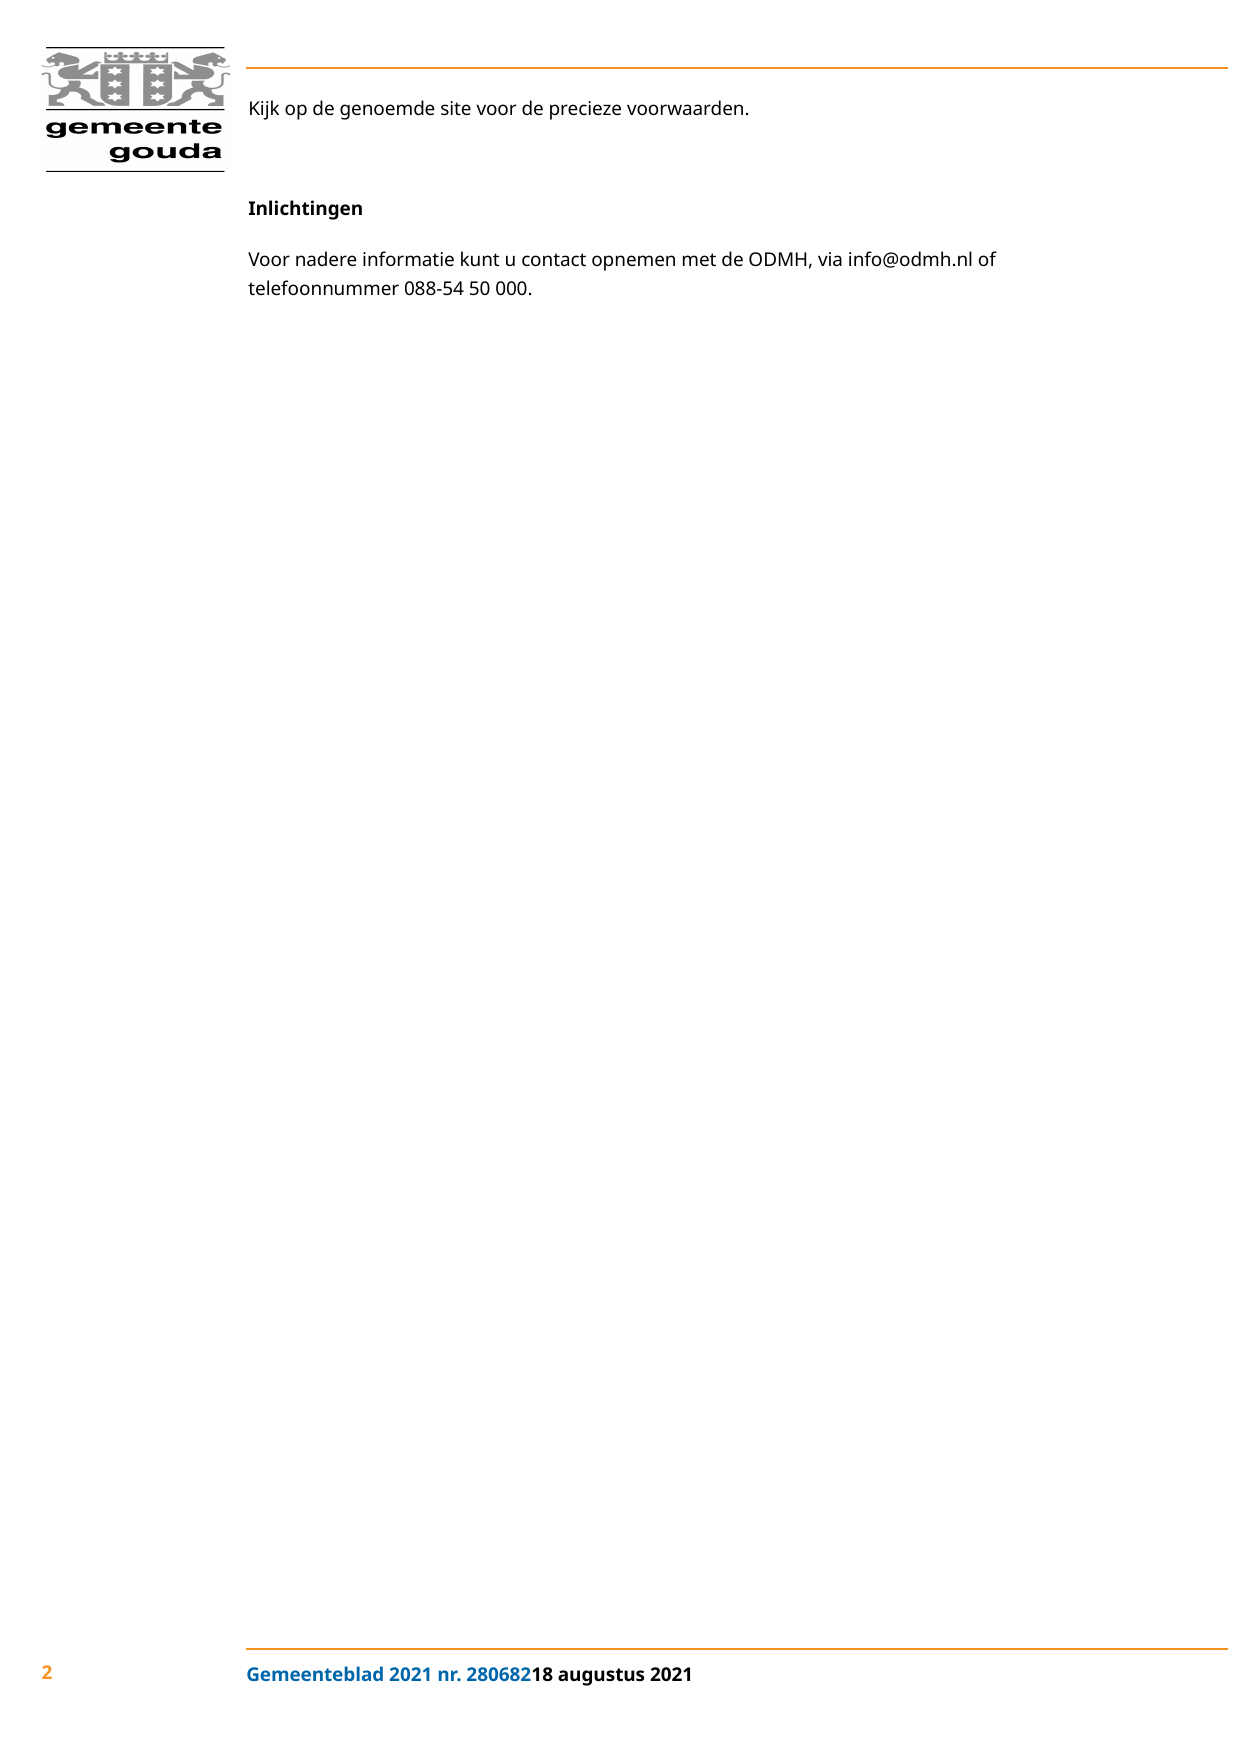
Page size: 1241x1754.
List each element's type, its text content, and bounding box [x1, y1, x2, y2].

text Inlichtingen [248, 196, 1152, 221]
text Voor nadere informatie kunt u contact opnemen met de ODMH, via info@odmh.nl of telefoonnummer 088-54 50 000. [248, 246, 1152, 301]
picture [41, 47, 231, 172]
text Kijk op de genoemde site voor de precieze voorwaarden. [248, 95, 1152, 121]
